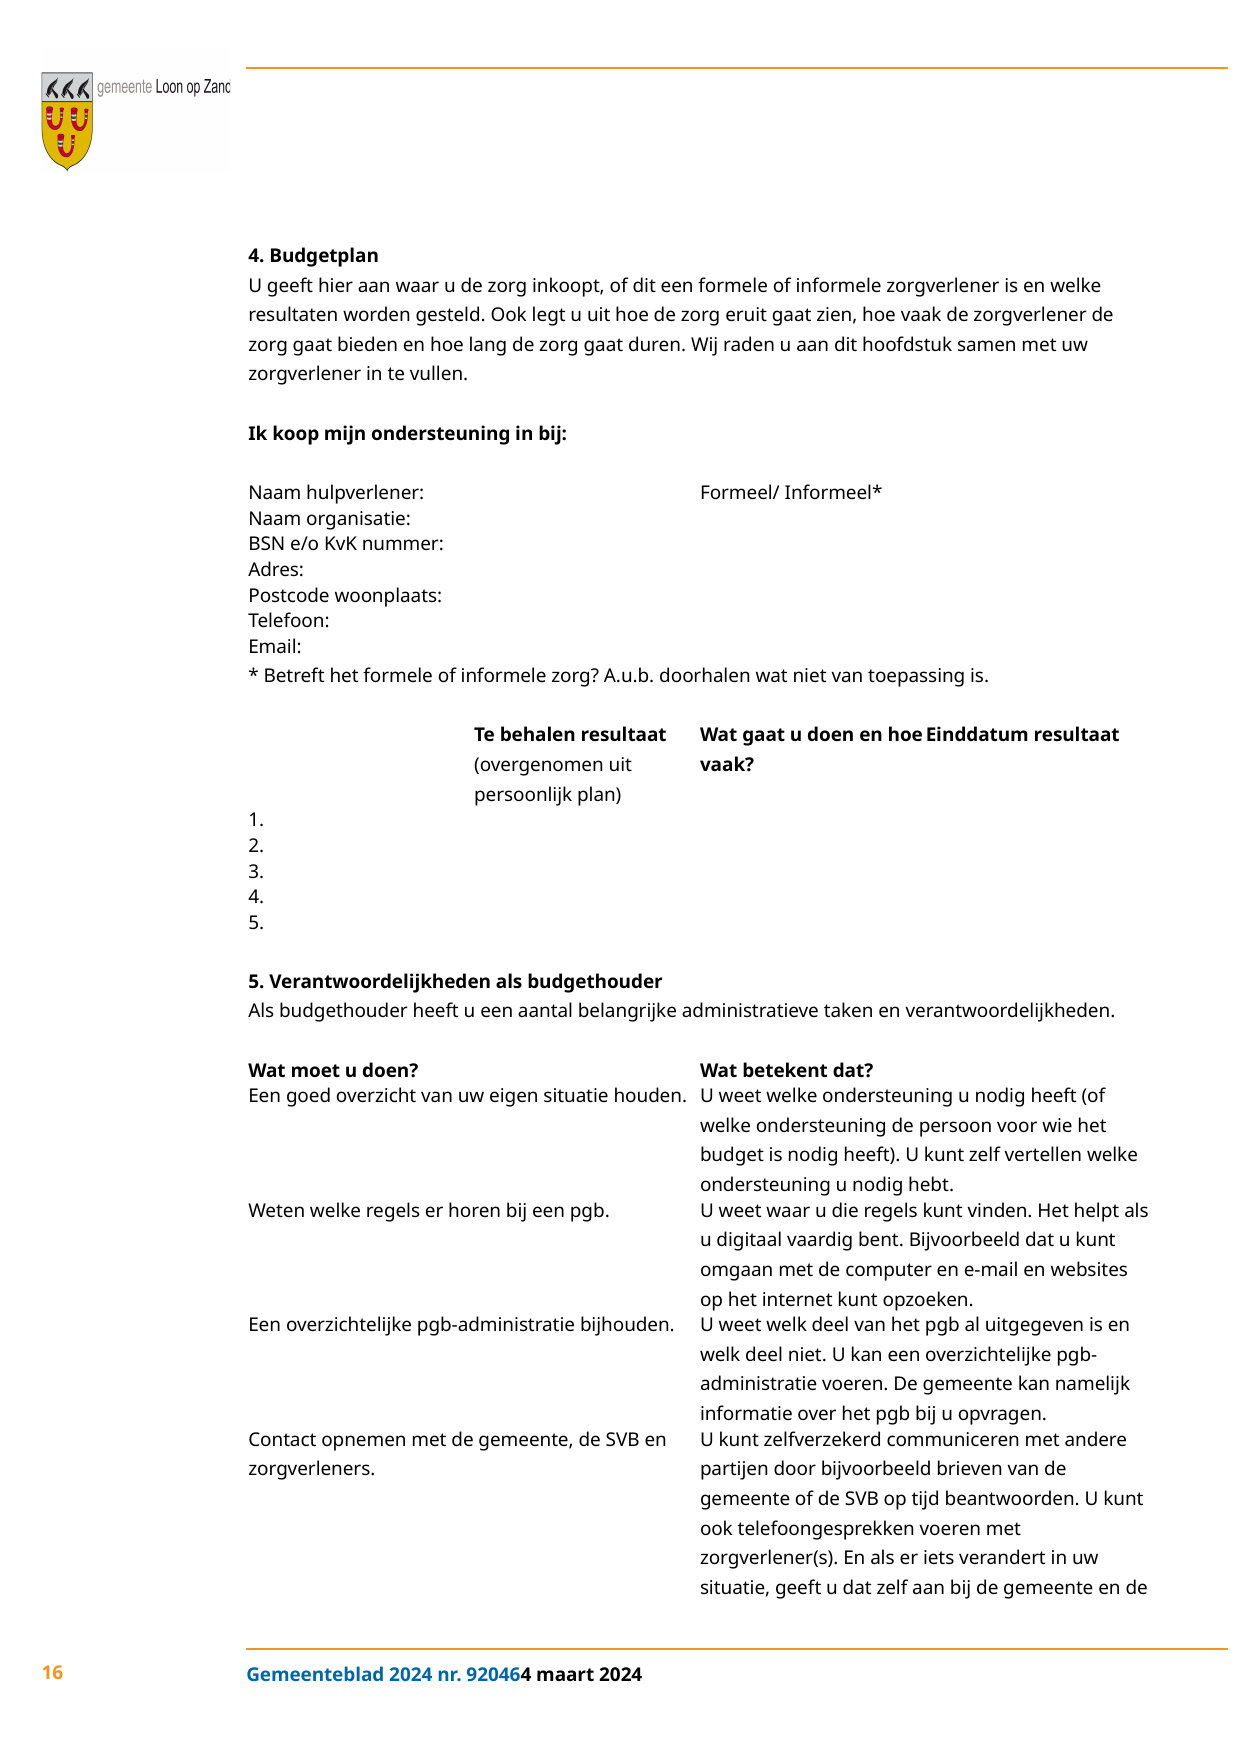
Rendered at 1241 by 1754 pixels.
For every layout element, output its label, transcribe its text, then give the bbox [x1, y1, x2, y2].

table_cell 2. [248, 832, 474, 858]
text Ik koop mijn ondersteuning in bij: [248, 420, 1152, 445]
table_header Te behalen resultaat (overgenomen uit persoonlijk plan) [474, 722, 700, 806]
table_cell [474, 858, 700, 884]
table_cell U kunt zelfverzekerd communiceren met andere partijen door bijvoorbeeld brieven van de gemeente of de SVB op tijd beantwoorden. U kunt ook telefoongesprekken voeren met zorgverlener(s). En als er iets verandert in uw situatie, geeft u dat zelf aan bij de gemeente en de [700, 1426, 1152, 1599]
table_header Einddatum resultaat [926, 722, 1152, 806]
table_header [248, 722, 474, 806]
table_cell [700, 633, 1152, 659]
table_cell [700, 858, 926, 884]
table_cell 3. [248, 858, 474, 884]
table_cell 4. [248, 884, 474, 909]
table_cell [926, 884, 1152, 909]
table_header Wat moet u doen? [248, 1057, 700, 1082]
table_cell [700, 608, 1152, 633]
table_cell 1. [248, 806, 474, 832]
table_cell Telefoon: [248, 608, 700, 633]
text U geeft hier aan waar u de zorg inkoopt, of dit een formele of informele zorgverlener is en welke resultaten worden gesteld. Ook legt u uit hoe de zorg eruit gaat zien, hoe vaak de zorgverlener de zorg gaat bieden en hoe lang de zorg gaat duren. Wij raden u aan dit hoofdstuk samen met uw zorgverlener in te vullen. [248, 272, 1152, 386]
table_cell [926, 858, 1152, 884]
table_header [248, 125, 1152, 209]
table_cell Postcode woonplaats: [248, 582, 700, 608]
picture [41, 47, 231, 172]
table_cell Een goed overzicht van uw eigen situatie houden. [248, 1083, 700, 1197]
table_cell U weet welk deel van het pgb al uitgegeven is en welk deel niet. U kan een overzichtelijke pgb-administratie voeren. De gemeente kan namelijk informatie over het pgb bij u opvragen. [700, 1311, 1152, 1426]
table_cell [926, 832, 1152, 858]
table_cell [700, 909, 926, 935]
table_cell [700, 884, 926, 909]
table_cell [700, 806, 926, 832]
text * Betreft het formele of informele zorg? A.u.b. doorhalen wat niet van toepassing is. [248, 662, 1152, 688]
table_header Formeel/ Informeel* [700, 479, 1152, 505]
table_cell U weet welke ondersteuning u nodig heeft (of welke ondersteuning de persoon voor wie het budget is nodig heeft). U kunt zelf vertellen welke ondersteuning u nodig hebt. [700, 1083, 1152, 1197]
text Als budgethouder heeft u een aantal belangrijke administratieve taken en verantwoordelijkheden. [248, 997, 1152, 1023]
table_cell [474, 806, 700, 832]
table_cell [474, 884, 700, 909]
table_header Wat betekent dat? [700, 1057, 1152, 1082]
table_cell [700, 582, 1152, 608]
table_cell 5. [248, 909, 474, 935]
table_cell [926, 806, 1152, 832]
text 4. Budgetplan [248, 242, 1152, 268]
table_cell Email: [248, 633, 700, 659]
table_cell Contact opnemen met de gemeente, de SVB en zorgverleners. [248, 1426, 700, 1599]
table_cell [474, 832, 700, 858]
table_cell [700, 832, 926, 858]
table_cell [700, 505, 1152, 530]
table_cell Naam organisatie: [248, 505, 700, 530]
table_cell [926, 909, 1152, 935]
table_cell [700, 530, 1152, 556]
table_cell Adres: [248, 556, 700, 582]
table_cell U weet waar u die regels kunt vinden. Het helpt als u digitaal vaardig bent. Bijvoorbeeld dat u kunt omgaan met de computer en e-mail en websites op het internet kunt opzoeken. [700, 1197, 1152, 1311]
table_cell Een overzichtelijke pgb-administratie bijhouden. [248, 1311, 700, 1426]
table_header Naam hulpverlener: [248, 479, 700, 505]
table_cell Weten welke regels er horen bij een pgb. [248, 1197, 700, 1311]
table_header Wat gaat u doen en hoe vaak? [700, 722, 926, 806]
text 5. Verantwoordelijkheden als budgethouder [248, 968, 1152, 994]
table_cell [700, 556, 1152, 582]
table_cell [474, 909, 700, 935]
table_cell BSN e/o KvK nummer: [248, 530, 700, 556]
